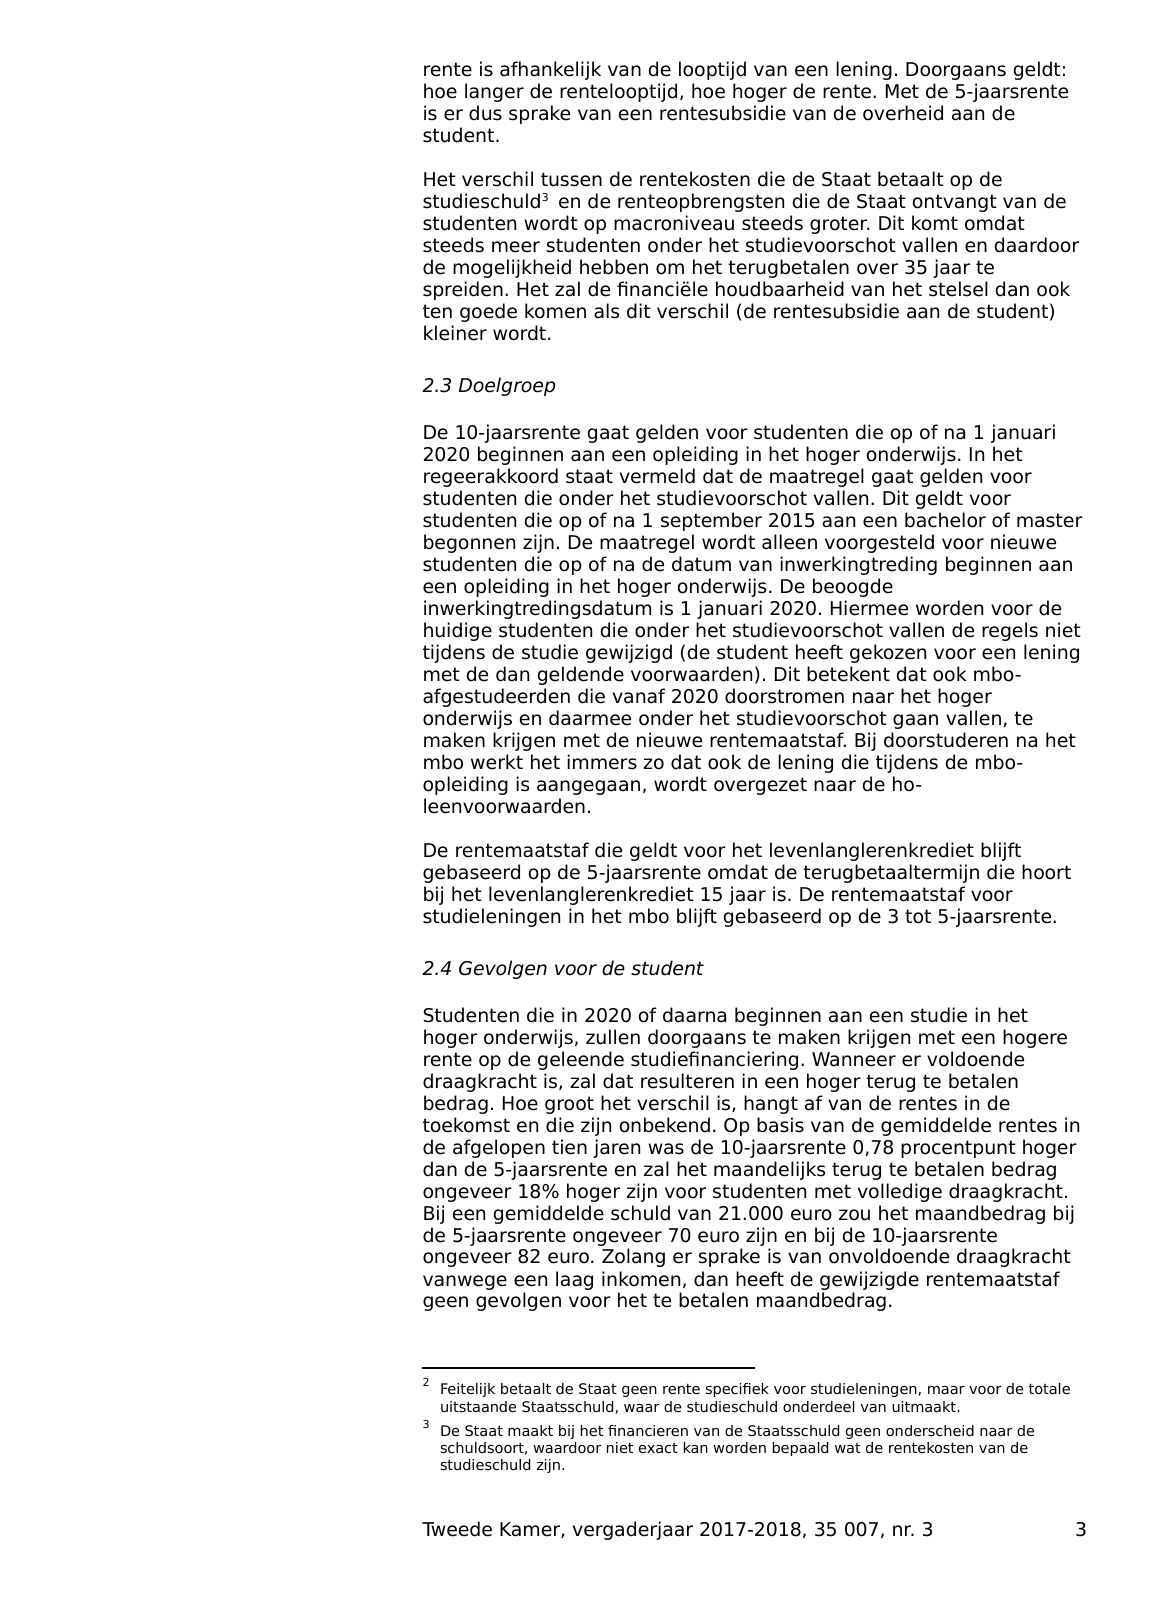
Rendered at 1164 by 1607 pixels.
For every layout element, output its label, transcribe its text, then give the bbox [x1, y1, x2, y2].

text De rentemaatstaf die geldt voor het levenlanglerenkrediet blijft gebaseerd op de 5-jaarsrente omdat de terugbetaaltermijn die hoort bij het levenlanglerenkrediet 15 jaar is. De rentemaatstaf voor studieleningen in het mbo blijft gebaseerd op de 3 tot 5-jaarsrente. [422, 840, 1087, 928]
text Studenten die in 2020 of daarna beginnen aan een studie in het hoger onderwijs, zullen doorgaans te maken krijgen met een hogere rente op de geleende studiefinanciering. Wanneer er voldoende draagkracht is, zal dat resulteren in een hoger terug te betalen bedrag. Hoe groot het verschil is, hangt af van de rentes in de toekomst en die zijn onbekend. Op basis van de gemiddelde rentes in de afgelopen tien jaren was de 10-jaarsrente 0,78 procentpunt hoger dan de 5-jaarsrente en zal het maandelijks terug te betalen bedrag ongeveer 18% hoger zijn voor studenten met volledige draagkracht. Bij een gemiddelde schuld van 21.000 euro zou het maandbedrag bij de 5-jaarsrente ongeveer 70 euro zijn en bij de 10-jaarsrente ongeveer 82 euro. Zolang er sprake is van onvoldoende draagkracht vanwege een laag inkomen, dan heeft de gewijzigde rentemaatstaf geen gevolgen voor het te betalen maandbedrag. [422, 1005, 1087, 1312]
text rente is afhankelijk van de looptijd van een lening. Doorgaans geldt: hoe langer de rentelooptijd, hoe hoger de rente. Met de 5-jaarsrente is er dus sprake van een rentesubsidie van de overheid aan de student. [422, 59, 1087, 147]
text Feitelijk betaalt de Staat geen rente specifiek voor studieleningen, maar voor de totale uitstaande Staatsschuld, waar de studieschuld onderdeel van uitmaakt. [422, 1377, 1087, 1416]
text De Staat maakt bij het financieren van de Staatsschuld geen onderscheid naar de schuldsoort, waardoor niet exact kan worden bepaald wat de rentekosten van de studieschuld zijn. [422, 1418, 1087, 1474]
text Het verschil tussen de rentekosten die de Staat betaalt op de studieschuld en de renteopbrengsten die de Staat ontvangt van de studenten wordt op macroniveau steeds groter. Dit komt omdat steeds meer studenten onder het studievoorschot vallen en daardoor de mogelijkheid hebben om het terugbetalen over 35 jaar te spreiden. Het zal de financiële houdbaarheid van het stelsel dan ook ten goede komen als dit verschil (de rentesubsidie aan de student) kleiner wordt. [422, 169, 1087, 345]
subtitle 2.4 Gevolgen voor de student [422, 958, 1087, 980]
text De 10-jaarsrente gaat gelden voor studenten die op of na 1 januari 2020 beginnen aan een opleiding in het hoger onderwijs. In het regeerakkoord staat vermeld dat de maatregel gaat gelden voor studenten die onder het studievoorschot vallen. Dit geldt voor studenten die op of na 1 september 2015 aan een bachelor of master begonnen zijn. De maatregel wordt alleen voorgesteld voor nieuwe studenten die op of na de datum van inwerkingtreding beginnen aan een opleiding in het hoger onderwijs. De beoogde inwerkingtredingsdatum is 1 januari 2020. Hiermee worden voor de huidige studenten die onder het studievoorschot vallen de regels niet tijdens de studie gewijzigd (de student heeft gekozen voor een lening met de dan geldende voorwaarden). Dit betekent dat ook mbo-afgestudeerden die vanaf 2020 doorstromen naar het hoger onderwijs en daarmee onder het studievoorschot gaan vallen, te maken krijgen met de nieuwe rentemaatstaf. Bij doorstuderen na het mbo werkt het immers zo dat ook de lening die tijdens de mbo-opleiding is aangegaan, wordt overgezet naar de ho-leenvoorwaarden. [422, 422, 1087, 818]
subtitle 2.3 Doelgroep [422, 375, 1087, 397]
